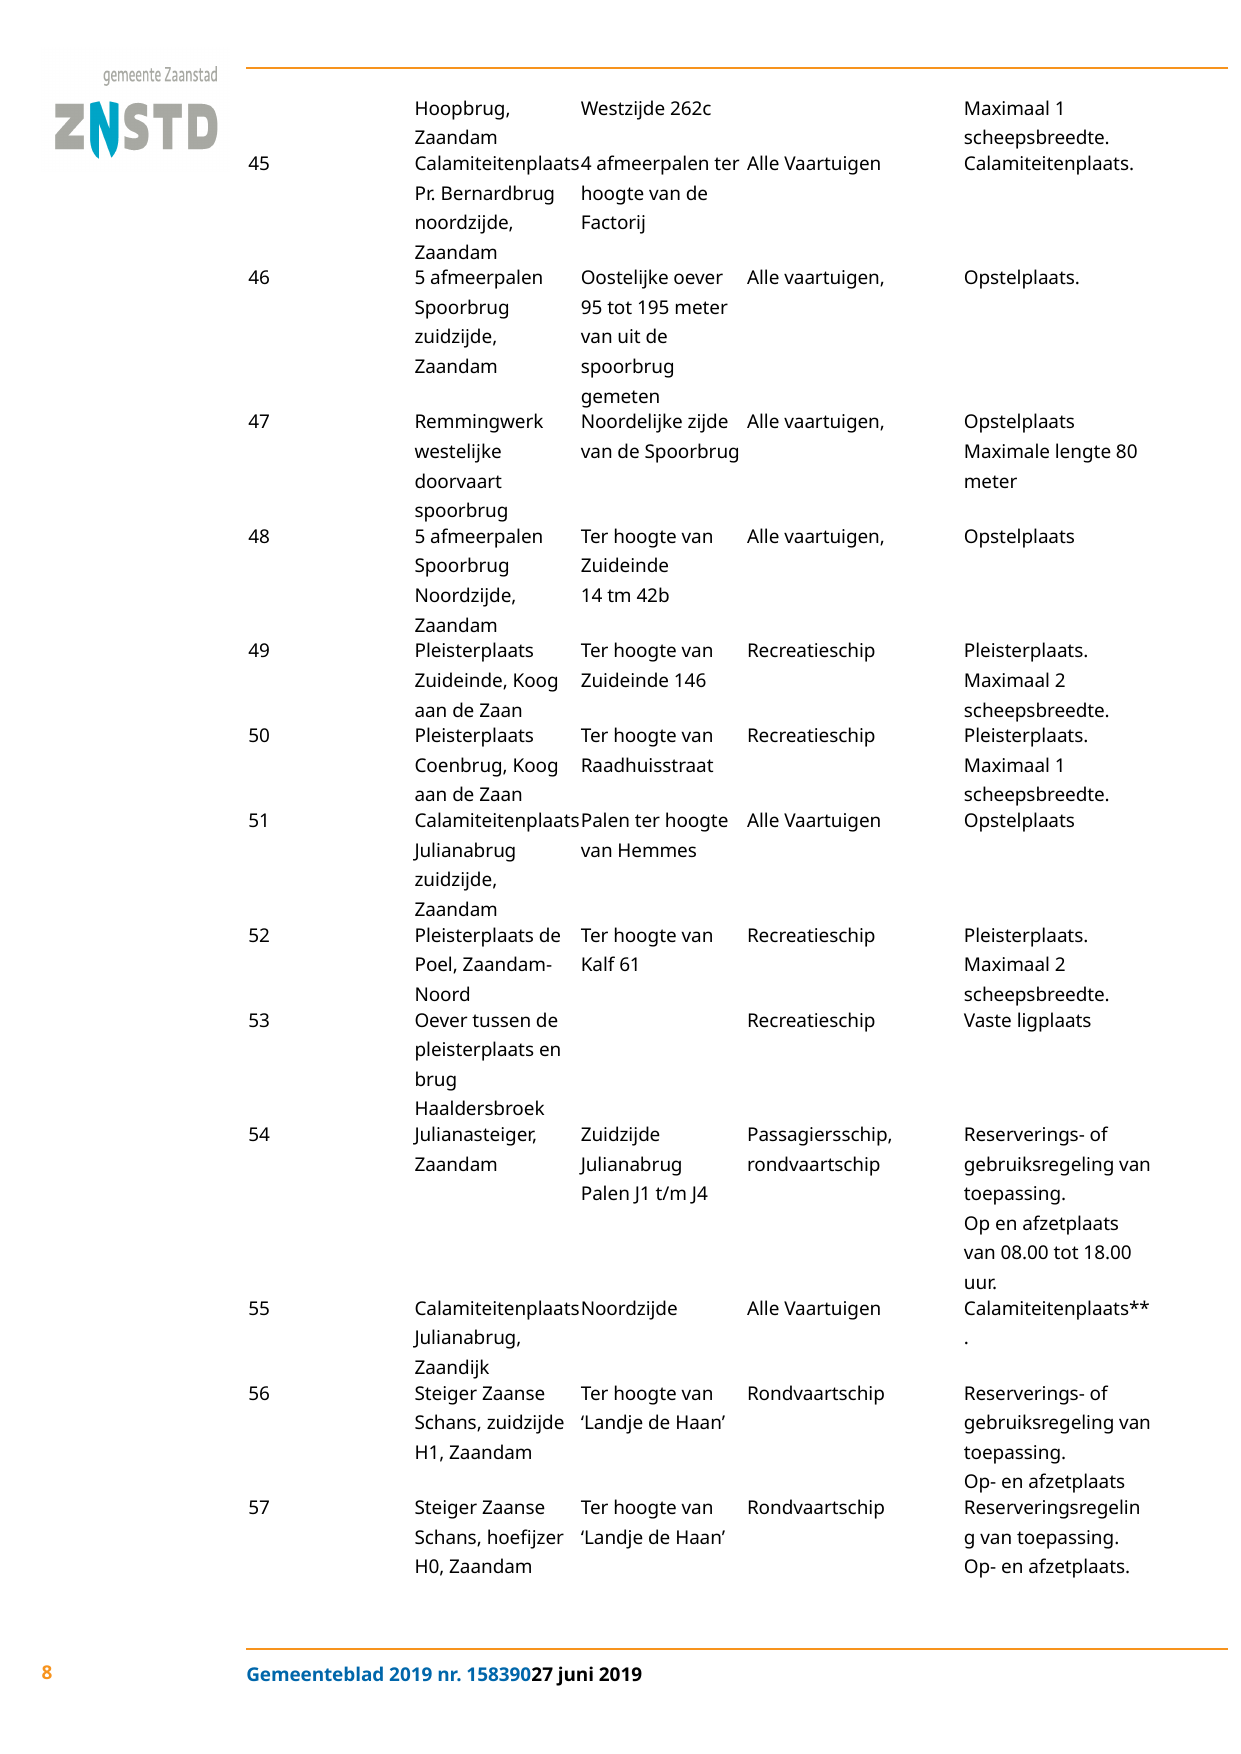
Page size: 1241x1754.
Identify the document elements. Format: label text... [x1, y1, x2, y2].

table_cell Passagiersschip, rondvaartschip [747, 1121, 964, 1295]
table_cell Oever tussen de pleisterplaats en brug Haaldersbroek [414, 1007, 581, 1121]
table_cell Alle vaartuigen, [747, 523, 964, 638]
table_cell Julianasteiger, Zaandam [414, 1121, 581, 1295]
table_cell Recreatieschip [747, 922, 964, 1007]
table_cell Pleisterplaats. Maximaal 2 scheepsbreedte. [964, 638, 1152, 722]
table_cell Ter hoogte van Raadhuisstraat [581, 723, 747, 807]
table_cell 48 [248, 523, 414, 638]
table_cell Alle Vaartuigen [747, 150, 964, 264]
picture [41, 47, 231, 172]
table_cell 5 afmeerpalen Spoorbrug zuidzijde, Zaandam [414, 265, 581, 409]
table_cell 53 [248, 1007, 414, 1121]
table_cell Alle vaartuigen, [747, 265, 964, 409]
table_cell Steiger Zaanse Schans, zuidzijde H1, Zaandam [414, 1380, 581, 1494]
table_cell Calamiteitenplaats Julianabrug zuidzijde, Zaandam [414, 808, 581, 922]
table_cell Opstelplaats. [964, 265, 1152, 409]
table_cell Palen ter hoogte van Hemmes [581, 808, 747, 922]
table_cell Recreatieschip [747, 638, 964, 722]
table_cell Oostelijke oever 95 tot 195 meter van uit de spoorbrug gemeten [581, 265, 747, 409]
table_cell [248, 95, 414, 150]
table_cell Remmingwerk westelijke doorvaart spoorbrug [414, 409, 581, 523]
table_cell Calamiteitenplaats Julianabrug, Zaandijk [414, 1295, 581, 1380]
table_cell 47 [248, 409, 414, 523]
table_cell 45 [248, 150, 414, 264]
table_cell 4 afmeerpalen ter hoogte van de Factorij [581, 150, 747, 264]
table_cell Pleisterplaats Zuideinde, Koog aan de Zaan [414, 638, 581, 722]
table_cell Opstelplaats [964, 808, 1152, 922]
table_cell Pleisterplaats de Poel, Zaandam-Noord [414, 922, 581, 1007]
table_cell Westzijde 262c [581, 95, 747, 150]
table_cell Ter hoogte van Kalf 61 [581, 922, 747, 1007]
table_cell Reserveringsregeling van toepassing. Op- en afzetplaats. [964, 1494, 1152, 1609]
table_cell Alle Vaartuigen [747, 808, 964, 922]
table_cell 50 [248, 723, 414, 807]
table_cell Ter hoogte van ‘Landje de Haan’ [581, 1380, 747, 1494]
table_cell Zuidzijde Julianabrug Palen J1 t/m J4 [581, 1121, 747, 1295]
table_cell Recreatieschip [747, 723, 964, 807]
table_cell Calamiteitenplaats**. [964, 1295, 1152, 1380]
table_cell Noordzijde [581, 1295, 747, 1380]
table_cell Alle Vaartuigen [747, 1295, 964, 1380]
table_cell 54 [248, 1121, 414, 1295]
table_cell Steiger Zaanse Schans, hoefijzer H0, Zaandam [414, 1494, 581, 1609]
table_cell Reserverings- of gebruiksregeling van toepassing. Op- en afzetplaats [964, 1380, 1152, 1494]
table_cell Reserverings- of gebruiksregeling van toepassing. Op en afzetplaats van 08.00 tot 18.00 uur. [964, 1121, 1152, 1295]
table_cell Rondvaartschip [747, 1380, 964, 1494]
table_cell Alle vaartuigen, [747, 409, 964, 523]
table_cell 52 [248, 922, 414, 1007]
table_cell Ter hoogte van ‘Landje de Haan’ [581, 1494, 747, 1609]
table_cell Pleisterplaats. Maximaal 1 scheepsbreedte. [964, 723, 1152, 807]
table_cell Pleisterplaats Coenbrug, Koog aan de Zaan [414, 723, 581, 807]
table_cell 51 [248, 808, 414, 922]
table_cell Pleisterplaats. Maximaal 2 scheepsbreedte. [964, 922, 1152, 1007]
table_cell Noordelijke zijde van de Spoorbrug [581, 409, 747, 523]
table_cell 49 [248, 638, 414, 722]
table_cell 5 afmeerpalen Spoorbrug Noordzijde, Zaandam [414, 523, 581, 638]
table_cell Opstelplaats [964, 523, 1152, 638]
table_cell 46 [248, 265, 414, 409]
table_cell [581, 1007, 747, 1121]
table_cell Vaste ligplaats [964, 1007, 1152, 1121]
table_cell Ter hoogte van Zuideinde 146 [581, 638, 747, 722]
table_cell Maximaal 1 scheepsbreedte. [964, 95, 1152, 150]
table_cell [747, 95, 964, 150]
table_cell Opstelplaats Maximale lengte 80 meter [964, 409, 1152, 523]
table_cell 55 [248, 1295, 414, 1380]
table_cell 57 [248, 1494, 414, 1609]
table_cell Calamiteitenplaats Pr. Bernardbrug noordzijde, Zaandam [414, 150, 581, 264]
table_cell Calamiteitenplaats. [964, 150, 1152, 264]
table_cell Rondvaartschip [747, 1494, 964, 1609]
table_cell Ter hoogte van Zuideinde 14 tm 42b [581, 523, 747, 638]
table_cell 56 [248, 1380, 414, 1494]
table_cell Hoopbrug, Zaandam [414, 95, 581, 150]
table_cell Recreatieschip [747, 1007, 964, 1121]
